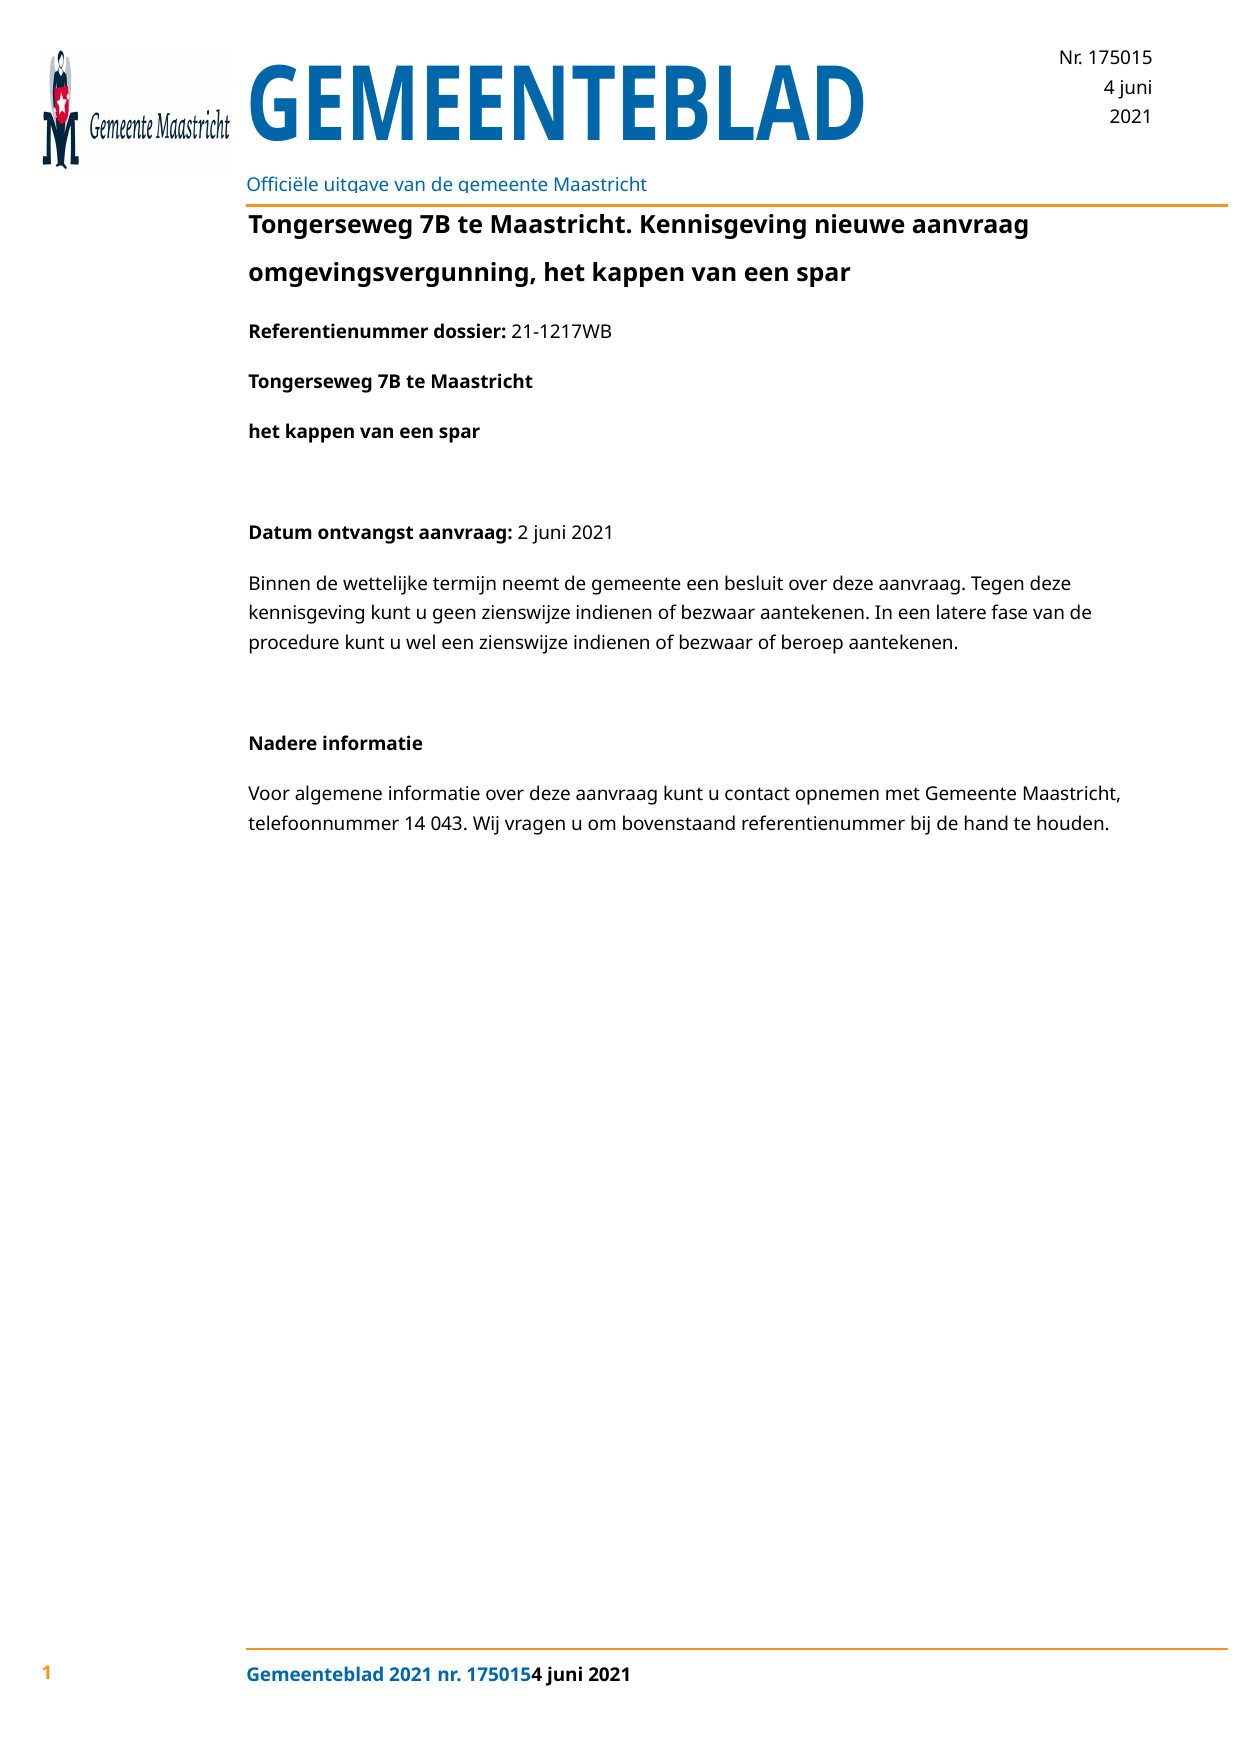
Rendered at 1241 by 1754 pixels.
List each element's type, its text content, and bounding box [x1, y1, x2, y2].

text Binnen de wettelijke termijn neemt de gemeente een besluit over deze aanvraag. Tegen deze kennisgeving kunt u geen zienswijze indienen of bezwaar aantekenen. In een latere fase van de procedure kunt u wel een zienswijze indienen of bezwaar of beroep aantekenen. [248, 570, 1152, 655]
text Tongerseweg 7B te Maastricht. Kennisgeving nieuwe aanvraag omgevingsvergunning, het kappen van een spar [248, 207, 1152, 288]
text Tongerseweg 7B te Maastricht [248, 368, 1152, 394]
text Voor algemene informatie over deze aanvraag kunt u contact opnemen met Gemeente Maastricht, telefoonnummer 14 043. Wij vragen u om bovenstaand referentienummer bij de hand te houden. [248, 780, 1152, 836]
text Datum ontvangst aanvraag: 2 juni 2021 [248, 519, 1152, 545]
text Referentienummer dossier: 21-1217WB [248, 318, 1152, 344]
picture [41, 47, 231, 172]
text Nadere informatie [248, 730, 1152, 756]
text het kappen van een spar [248, 419, 1152, 444]
